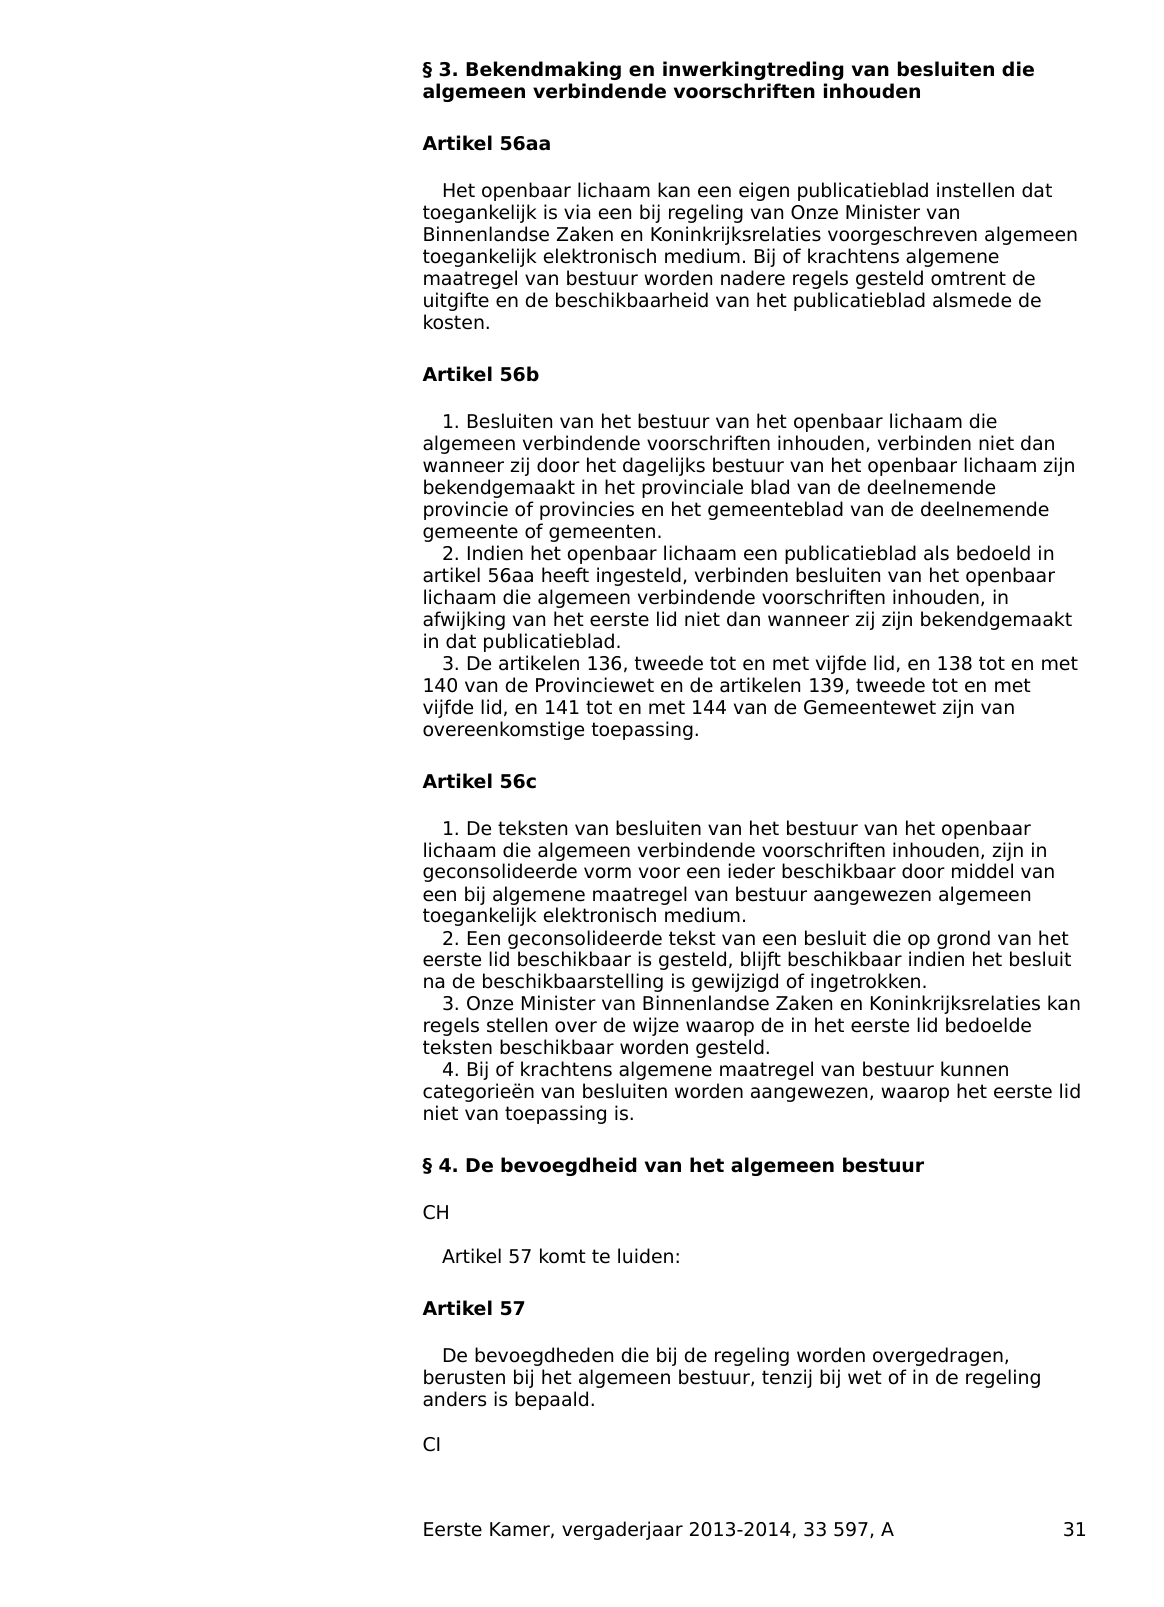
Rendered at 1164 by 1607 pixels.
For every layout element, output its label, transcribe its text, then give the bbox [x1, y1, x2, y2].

subtitle Artikel 56b [422, 364, 1087, 386]
text 4. Bij of krachtens algemene maatregel van bestuur kunnen categorieën van besluiten worden aangewezen, waarop het eerste lid niet van toepassing is. [422, 1059, 1087, 1125]
text CH [422, 1202, 1087, 1224]
text 1. Besluiten van het bestuur van het openbaar lichaam die algemeen verbindende voorschriften inhouden, verbinden niet dan wanneer zij door het dagelijks bestuur van het openbaar lichaam zijn bekendgemaakt in het provinciale blad van de deelnemende provincie of provincies en het gemeenteblad van de deelnemende gemeente of gemeenten. [422, 411, 1087, 543]
text CI [422, 1433, 1087, 1455]
text De bevoegdheden die bij de regeling worden overgedragen, berusten bij het algemeen bestuur, tenzij bij wet of in de regeling anders is bepaald. [422, 1345, 1087, 1411]
text 3. Onze Minister van Binnenlandse Zaken en Koninkrijksrelaties kan regels stellen over de wijze waarop de in het eerste lid bedoelde teksten beschikbaar worden gesteld. [422, 993, 1087, 1059]
subtitle § 3. Bekendmaking en inwerkingtreding van besluiten die algemeen verbindende voorschriften inhouden [422, 59, 1087, 103]
text 2. Indien het openbaar lichaam een publicatieblad als bedoeld in artikel 56aa heeft ingesteld, verbinden besluiten van het openbaar lichaam die algemeen verbindende voorschriften inhouden, in afwijking van het eerste lid niet dan wanneer zij zijn bekendgemaakt in dat publicatieblad. [422, 543, 1087, 653]
text 2. Een geconsolideerde tekst van een besluit die op grond van het eerste lid beschikbaar is gesteld, blijft beschikbaar indien het besluit na de beschikbaarstelling is gewijzigd of ingetrokken. [422, 927, 1087, 993]
text Het openbaar lichaam kan een eigen publicatieblad instellen dat toegankelijk is via een bij regeling van Onze Minister van Binnenlandse Zaken en Koninkrijksrelaties voorgeschreven algemeen toegankelijk elektronisch medium. Bij of krachtens algemene maatregel van bestuur worden nadere regels gesteld omtrent de uitgifte en de beschikbaarheid van het publicatieblad alsmede de kosten. [422, 180, 1087, 334]
subtitle § 4. De bevoegdheid van het algemeen bestuur [422, 1155, 1087, 1177]
subtitle Artikel 56c [422, 771, 1087, 792]
text 1. De teksten van besluiten van het bestuur van het openbaar lichaam die algemeen verbindende voorschriften inhouden, zijn in geconsolideerde vorm voor een ieder beschikbaar door middel van een bij algemene maatregel van bestuur aangewezen algemeen toegankelijk elektronisch medium. [422, 817, 1087, 927]
text 3. De artikelen 136, tweede tot en met vijfde lid, en 138 tot en met 140 van de Provinciewet en de artikelen 139, tweede tot en met vijfde lid, en 141 tot en met 144 van de Gemeentewet zijn van overeenkomstige toepassing. [422, 653, 1087, 741]
subtitle Artikel 57 [422, 1298, 1087, 1320]
text Artikel 57 komt te luiden: [422, 1246, 1087, 1268]
subtitle Artikel 56aa [422, 133, 1087, 155]
